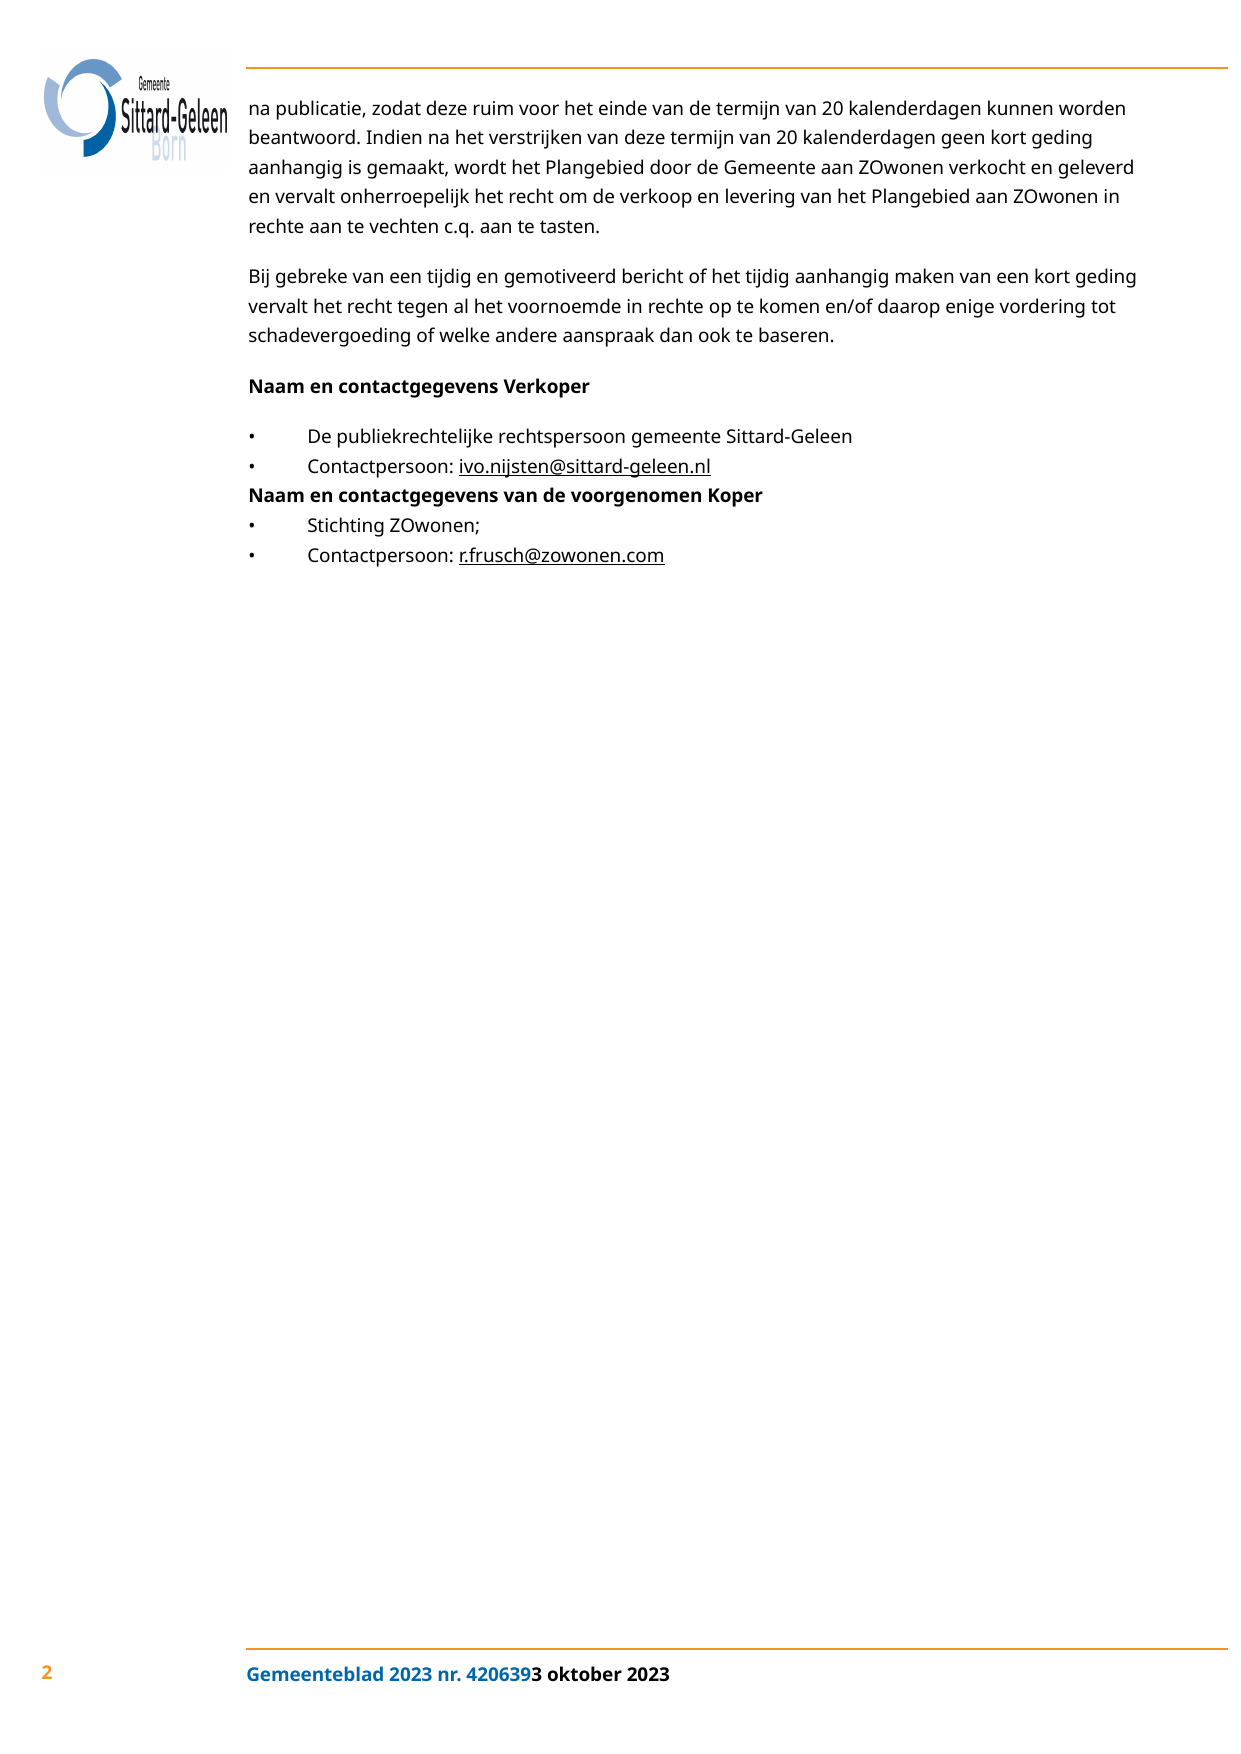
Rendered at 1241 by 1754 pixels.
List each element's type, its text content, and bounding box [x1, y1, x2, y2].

text Naam en contactgegevens Verkoper [248, 373, 1152, 399]
list Contactpersoon: r.frusch@zowonen.com [248, 542, 1152, 568]
text Naam en contactgegevens van de voorgenomen Koper [248, 483, 1152, 508]
list Contactpersoon: ivo.nijsten@sittard-geleen.nl [248, 453, 1152, 479]
text Bij gebreke van een tijdig en gemotiveerd bericht of het tijdig aanhangig maken van een kort geding vervalt het recht tegen al het voornoemde in rechte op te komen en/of daarop enige vordering tot schadevergoeding of welke andere aanspraak dan ook te baseren. [248, 263, 1152, 348]
list De publiekrechtelijke rechtspersoon gemeente Sittard-Geleen [248, 423, 1152, 449]
list Stichting ZOwonen; [248, 512, 1152, 538]
text na publicatie, zodat deze ruim voor het einde van de termijn van 20 kalenderdagen kunnen worden beantwoord. Indien na het verstrijken van deze termijn van 20 kalenderdagen geen kort geding aanhangig is gemaakt, wordt het Plangebied door de Gemeente aan ZOwonen verkocht en geleverd en vervalt onherroepelijk het recht om de verkoop en levering van het Plangebied aan ZOwonen in rechte aan te vechten c.q. aan te tasten. [248, 95, 1152, 239]
picture [41, 47, 231, 172]
